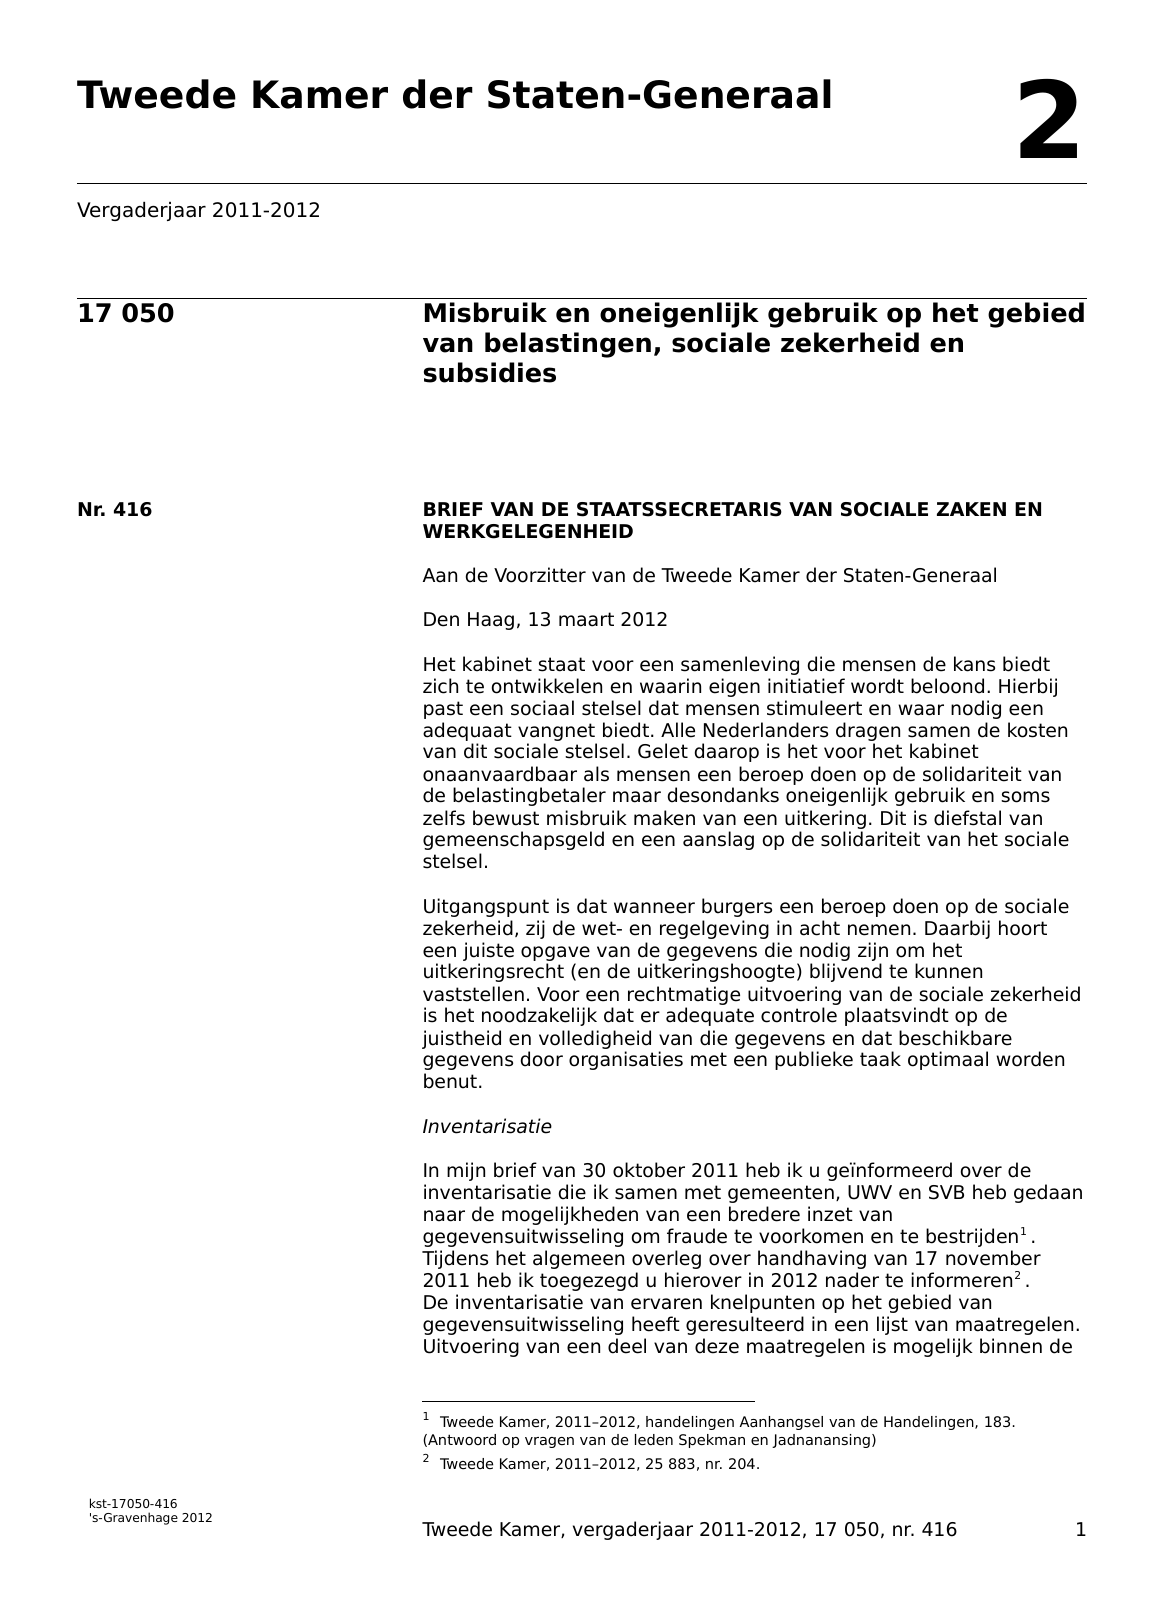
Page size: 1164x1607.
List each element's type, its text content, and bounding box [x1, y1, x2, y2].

text (Antwoord op vragen van de leden Spekman en Jadnanansing) [422, 1432, 1087, 1449]
table_header 2 [886, 59, 1087, 183]
subtitle 17 050 Misbruik en oneigenlijk gebruik op het gebied van belastingen, sociale zekerheid en subsidies [77, 299, 1087, 388]
text Tweede Kamer, 2011–2012, 25 883, nr. 204. [422, 1452, 1087, 1474]
text Uitgangspunt is dat wanneer burgers een beroep doen op de sociale zekerheid, zij de wet- en regelgeving in acht nemen. Daarbij hoort een juiste opgave van de gegevens die nodig zijn om het uitkeringsrecht (en de uitkeringshoogte) blijvend te kunnen vaststellen. Voor een rechtmatige uitvoering van de sociale zekerheid is het noodzakelijk dat er adequate controle plaatsvindt op de juistheid en volledigheid van die gegevens en dat beschikbare gegevens door organisaties met een publieke taak optimaal worden benut. [422, 896, 1087, 1093]
text Het kabinet staat voor een samenleving die mensen de kans biedt zich te ontwikkelen en waarin eigen initiatief wordt beloond. Hierbij past een sociaal stelsel dat mensen stimuleert en waar nodig een adequaat vangnet biedt. Alle Nederlanders dragen samen de kosten van dit sociale stelsel. Gelet daarop is het voor het kabinet onaanvaardbaar als mensen een beroep doen op de solidariteit van de belastingbetaler maar desondanks oneigenlijk gebruik en soms zelfs bewust misbruik maken van een uitkering. Dit is diefstal van gemeenschapsgeld en een aanslag op de solidariteit van het sociale stelsel. [422, 653, 1087, 873]
text Aan de Voorzitter van de Tweede Kamer der Staten-Generaal [422, 565, 1087, 587]
subtitle Inventarisatie [422, 1116, 1087, 1137]
text kst-17050-416 [88, 1497, 323, 1511]
table_header Tweede Kamer der Staten-Generaal [77, 59, 886, 183]
text In mijn brief van 30 oktober 2011 heb ik u geïnformeerd over de inventarisatie die ik samen met gemeenten, UWV en SVB heb gedaan naar de mogelijkheden van een bredere inzet van gegevensuitwisseling om fraude te voorkomen en te bestrijden. Tijdens het algemeen overleg over handhaving van 17 november 2011 heb ik toegezegd u hierover in 2012 nader te informeren. [422, 1160, 1087, 1292]
text 's-Gravenhage 2012 [88, 1511, 323, 1525]
text De inventarisatie van ervaren knelpunten op het gebied van gegevensuitwisseling heeft geresulteerd in een lijst van maatregelen. Uitvoering van een deel van deze maatregelen is mogelijk binnen de [422, 1292, 1087, 1357]
subtitle Nr. 416 BRIEF VAN DE STAATSSECRETARIS VAN SOCIALE ZAKEN EN WERKGELEGENHEID [77, 499, 1087, 543]
text Den Haag, 13 maart 2012 [422, 609, 1087, 631]
text Tweede Kamer, 2011–2012, handelingen Aanhangsel van de Handelingen, 183. [422, 1410, 1087, 1432]
table_cell Vergaderjaar 2011-2012 [77, 184, 1087, 298]
